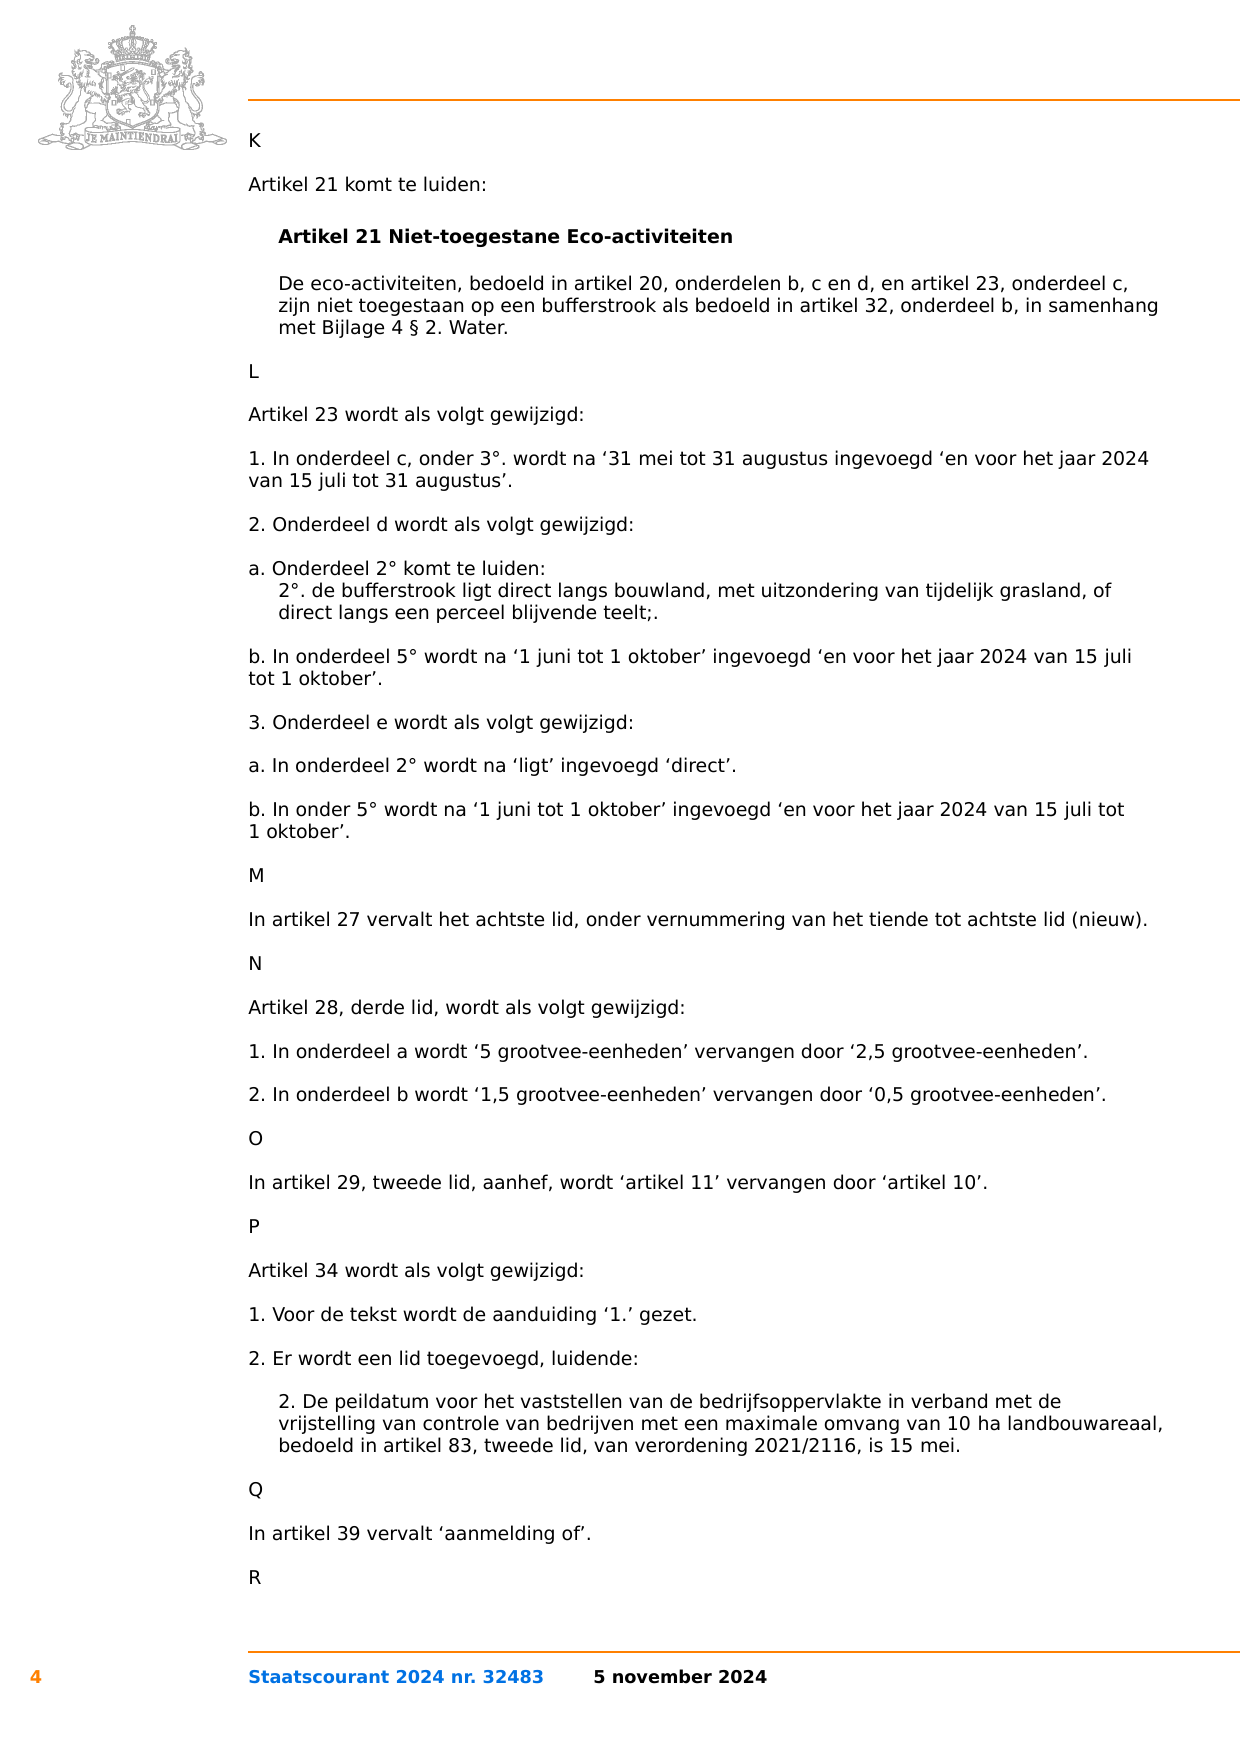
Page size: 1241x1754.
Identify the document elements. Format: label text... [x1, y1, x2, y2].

text 2°. de bufferstrook ligt direct langs bouwland, met uitzondering van tijdelijk grasland, of direct langs een perceel blijvende teelt;. [278, 580, 1163, 624]
text 2. De peildatum voor het vaststellen van de bedrijfsoppervlakte in verband met de vrijstelling van controle van bedrijven met een maximale omvang van 10 ha landbouwareaal, bedoeld in artikel 83, tweede lid, van verordening 2021/2116, is 15 mei. [278, 1391, 1163, 1457]
text b. In onder 5° wordt na ‘1 juni tot 1 oktober’ ingevoegd ‘en voor het jaar 2024 van 15 juli tot 1 oktober’. [248, 799, 1163, 843]
text Artikel 23 wordt als volgt gewijzigd: [248, 404, 1163, 426]
text Artikel 21 komt te luiden: [248, 174, 1163, 196]
text P [248, 1216, 1163, 1238]
text 1. In onderdeel a wordt ‘5 grootvee-eenheden’ vervangen door ‘2,5 grootvee-eenheden’. [248, 1041, 1163, 1062]
text O [248, 1128, 1163, 1150]
text K [248, 130, 1163, 152]
text R [248, 1567, 1163, 1589]
text N [248, 953, 1163, 975]
text b. In onderdeel 5° wordt na ‘1 juni tot 1 oktober’ ingevoegd ‘en voor het jaar 2024 van 15 juli tot 1 oktober’. [248, 646, 1163, 690]
text In artikel 39 vervalt ‘aanmelding of’. [248, 1523, 1163, 1545]
text a. Onderdeel 2° komt te luiden: [248, 558, 1163, 580]
subtitle Artikel 21 Niet-toegestane Eco-activiteiten [278, 226, 1163, 248]
text De eco-activiteiten, bedoeld in artikel 20, onderdelen b, c en d, en artikel 23, onderdeel c, zijn niet toegestaan op een bufferstrook als bedoeld in artikel 32, onderdeel b, in samenhang met Bijlage 4 § 2. Water. [278, 273, 1163, 339]
text L [248, 361, 1163, 382]
text 2. Er wordt een lid toegevoegd, luidende: [248, 1347, 1163, 1369]
text a. In onderdeel 2° wordt na ‘ligt’ ingevoegd ‘direct’. [248, 755, 1163, 777]
text 1. In onderdeel c, onder 3°. wordt na ‘31 mei tot 31 augustus ingevoegd ‘en voor het jaar 2024 van 15 juli tot 31 augustus’. [248, 448, 1163, 492]
text Artikel 28, derde lid, wordt als volgt gewijzigd: [248, 997, 1163, 1019]
text 3. Onderdeel e wordt als volgt gewijzigd: [248, 712, 1163, 733]
text 2. Onderdeel d wordt als volgt gewijzigd: [248, 514, 1163, 536]
text Q [248, 1479, 1163, 1501]
text 2. In onderdeel b wordt ‘1,5 grootvee-eenheden’ vervangen door ‘0,5 grootvee-eenheden’. [248, 1084, 1163, 1106]
picture [38, 25, 227, 150]
text In artikel 29, tweede lid, aanhef, wordt ‘artikel 11’ vervangen door ‘artikel 10’. [248, 1172, 1163, 1194]
text M [248, 865, 1163, 887]
text Artikel 34 wordt als volgt gewijzigd: [248, 1260, 1163, 1282]
text 1. Voor de tekst wordt de aanduiding ‘1.’ gezet. [248, 1304, 1163, 1326]
text In artikel 27 vervalt het achtste lid, onder vernummering van het tiende tot achtste lid (nieuw). [248, 909, 1163, 931]
